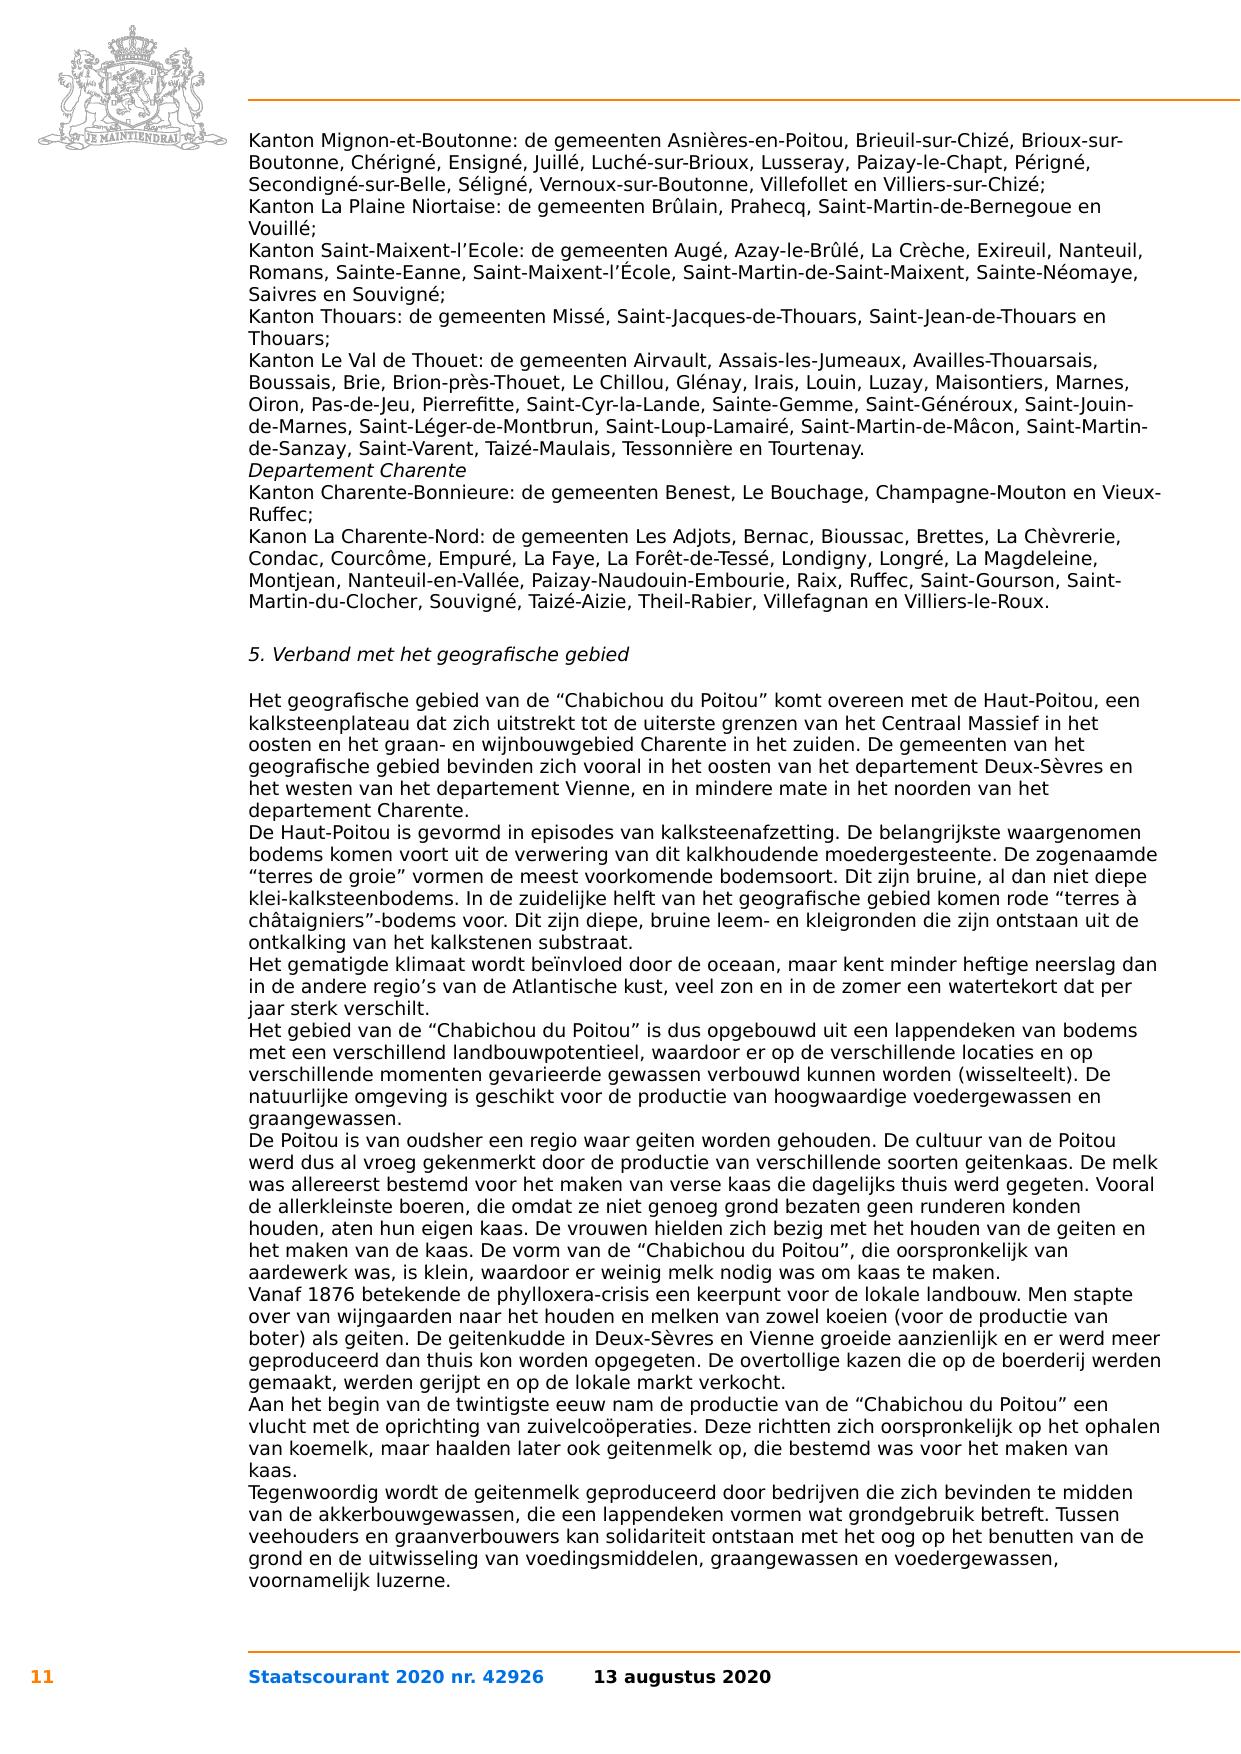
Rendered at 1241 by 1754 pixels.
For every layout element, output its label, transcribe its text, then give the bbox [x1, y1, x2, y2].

text Kanton Charente-Bonnieure: de gemeenten Benest, Le Bouchage, Champagne-Mouton en Vieux-Ruffec; [248, 482, 1163, 526]
text Kanton Saint-Maixent-l’Ecole: de gemeenten Augé, Azay-le-Brûlé, La Crèche, Exireuil, Nanteuil, Romans, Sainte-Eanne, Saint-Maixent-l’École, Saint-Martin-de-Saint-Maixent, Sainte-Néomaye, Saivres en Souvigné; [248, 240, 1163, 306]
text Kanon La Charente-Nord: de gemeenten Les Adjots, Bernac, Bioussac, Brettes, La Chèvrerie, Condac, Courcôme, Empuré, La Faye, La Forêt-de-Tessé, Londigny, Longré, La Magdeleine, Montjean, Nanteuil-en-Vallée, Paizay-Naudouin-Embourie, Raix, Ruffec, Saint-Gourson, Saint-Martin-du-Clocher, Souvigné, Taizé-Aizie, Theil-Rabier, Villefagnan en Villiers-le-Roux. [248, 526, 1163, 613]
text Aan het begin van de twintigste eeuw nam de productie van de “Chabichou du Poitou” een vlucht met de oprichting van zuivelcoöperaties. Deze richtten zich oorspronkelijk op het ophalen van koemelk, maar haalden later ook geitenmelk op, die bestemd was voor het maken van kaas. [248, 1394, 1163, 1482]
text Het geografische gebied van de “Chabichou du Poitou” komt overeen met de Haut-Poitou, een kalksteenplateau dat zich uitstrekt tot de uiterste grenzen van het Centraal Massief in het oosten en het graan- en wijnbouwgebied Charente in het zuiden. De gemeenten van het geografische gebied bevinden zich vooral in het oosten van het departement Deux-Sèvres en het westen van het departement Vienne, en in mindere mate in het noorden van het departement Charente. [248, 690, 1163, 822]
text Het gematigde klimaat wordt beïnvloed door de oceaan, maar kent minder heftige neerslag dan in de andere regio’s van de Atlantische kust, veel zon en in de zomer een watertekort dat per jaar sterk verschilt. [248, 954, 1163, 1020]
text Kanton Mignon-et-Boutonne: de gemeenten Asnières-en-Poitou, Brieuil-sur-Chizé, Brioux-sur-Boutonne, Chérigné, Ensigné, Juillé, Luché-sur-Brioux, Lusseray, Paizay-le-Chapt, Périgné, Secondigné-sur-Belle, Séligné, Vernoux-sur-Boutonne, Villefollet en Villiers-sur-Chizé; [248, 130, 1163, 196]
text De Poitou is van oudsher een regio waar geiten worden gehouden. De cultuur van de Poitou werd dus al vroeg gekenmerkt door de productie van verschillende soorten geitenkaas. De melk was allereerst bestemd voor het maken van verse kaas die dagelijks thuis werd gegeten. Vooral de allerkleinste boeren, die omdat ze niet genoeg grond bezaten geen runderen konden houden, aten hun eigen kaas. De vrouwen hielden zich bezig met het houden van de geiten en het maken van de kaas. De vorm van de “Chabichou du Poitou”, die oorspronkelijk van aardewerk was, is klein, waardoor er weinig melk nodig was om kaas te maken. [248, 1130, 1163, 1284]
text Kanton La Plaine Niortaise: de gemeenten Brûlain, Prahecq, Saint-Martin-de-Bernegoue en Vouillé; [248, 196, 1163, 240]
text Kanton Le Val de Thouet: de gemeenten Airvault, Assais-les-Jumeaux, Availles-Thouarsais, Boussais, Brie, Brion-près-Thouet, Le Chillou, Glénay, Irais, Louin, Luzay, Maisontiers, Marnes, Oiron, Pas-de-Jeu, Pierrefitte, Saint-Cyr-la-Lande, Sainte-Gemme, Saint-Généroux, Saint-Jouin-de-Marnes, Saint-Léger-de-Montbrun, Saint-Loup-Lamairé, Saint-Martin-de-Mâcon, Saint-Martin-de-Sanzay, Saint-Varent, Taizé-Maulais, Tessonnière en Tourtenay. [248, 350, 1163, 459]
text De Haut-Poitou is gevormd in episodes van kalksteenafzetting. De belangrijkste waargenomen bodems komen voort uit de verwering van dit kalkhoudende moedergesteente. De zogenaamde “terres de groie” vormen de meest voorkomende bodemsoort. Dit zijn bruine, al dan niet diepe klei-kalksteenbodems. In de zuidelijke helft van het geografische gebied komen rode “terres à châtaigniers”-bodems voor. Dit zijn diepe, bruine leem- en kleigronden die zijn ontstaan uit de ontkalking van het kalkstenen substraat. [248, 822, 1163, 954]
text Kanton Thouars: de gemeenten Missé, Saint-Jacques-de-Thouars, Saint-Jean-de-Thouars en Thouars; [248, 306, 1163, 350]
picture [38, 25, 227, 150]
text Het gebied van de “Chabichou du Poitou” is dus opgebouwd uit een lappendeken van bodems met een verschillend landbouwpotentieel, waardoor er op de verschillende locaties en op verschillende momenten gevarieerde gewassen verbouwd kunnen worden (wisselteelt). De natuurlijke omgeving is geschikt voor de productie van hoogwaardige voedergewassen en graangewassen. [248, 1020, 1163, 1130]
subtitle 5. Verband met het geografische gebied [248, 643, 1163, 665]
text Tegenwoordig wordt de geitenmelk geproduceerd door bedrijven die zich bevinden te midden van de akkerbouwgewassen, die een lappendeken vormen wat grondgebruik betreft. Tussen veehouders en graanverbouwers kan solidariteit ontstaan met het oog op het benutten van de grond en de uitwisseling van voedingsmiddelen, graangewassen en voedergewassen, voornamelijk luzerne. [248, 1482, 1163, 1592]
text Vanaf 1876 betekende de phylloxera-crisis een keerpunt voor de lokale landbouw. Men stapte over van wijngaarden naar het houden en melken van zowel koeien (voor de productie van boter) als geiten. De geitenkudde in Deux-Sèvres en Vienne groeide aanzienlijk en er werd meer geproduceerd dan thuis kon worden opgegeten. De overtollige kazen die op de boerderij werden gemaakt, werden gerijpt en op de lokale markt verkocht. [248, 1284, 1163, 1394]
text Departement Charente [248, 459, 1163, 482]
